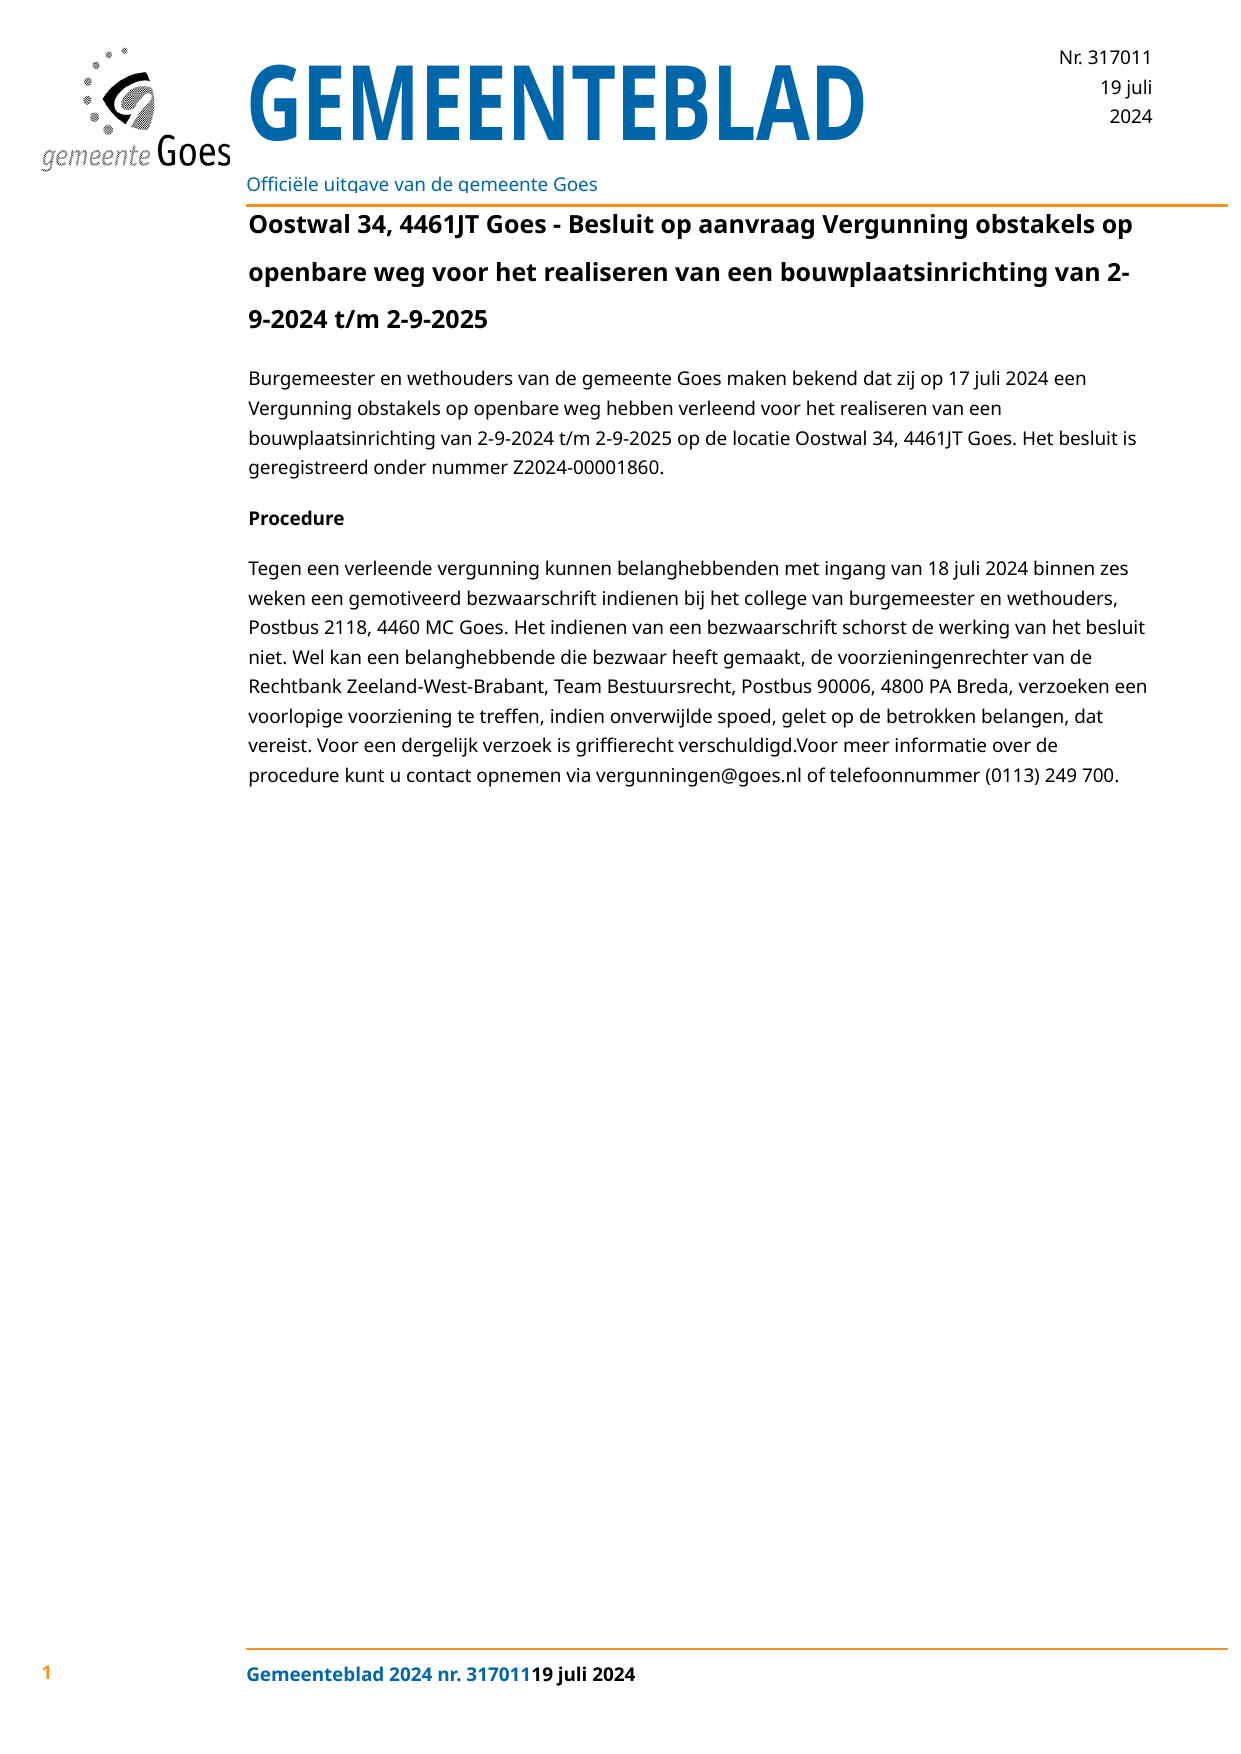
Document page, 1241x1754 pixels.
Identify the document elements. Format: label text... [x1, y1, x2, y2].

picture [41, 47, 231, 172]
text Burgemeester en wethouders van de gemeente Goes maken bekend dat zij op 17 juli 2024 een Vergunning obstakels op openbare weg hebben verleend voor het realiseren van een bouwplaatsinrichting van 2-9-2024 t/m 2-9-2025 op de locatie Oostwal 34, 4461JT Goes. Het besluit is geregistreerd onder nummer Z2024-00001860. [248, 366, 1152, 480]
text Tegen een verleende vergunning kunnen belanghebbenden met ingang van 18 juli 2024 binnen zes weken een gemotiveerd bezwaarschrift indienen bij het college van burgemeester en wethouders, Postbus 2118, 4460 MC Goes. Het indienen van een bezwaarschrift schorst de werking van het besluit niet. Wel kan een belanghebbende die bezwaar heeft gemaakt, de voorzieningenrechter van de Rechtbank Zeeland-West-Brabant, Team Bestuursrecht, Postbus 90006, 4800 PA Breda, verzoeken een voorlopige voorziening te treffen, indien onverwijlde spoed, gelet op de betrokken belangen, dat vereist. Voor een dergelijk verzoek is griffierecht verschuldigd.Voor meer informatie over de procedure kunt u contact opnemen via vergunningen@goes.nl of telefoonnummer (0113) 249 700. [248, 555, 1152, 788]
text Procedure [248, 505, 1152, 530]
text Oostwal 34, 4461JT Goes - Besluit op aanvraag Vergunning obstakels op openbare weg voor het realiseren van een bouwplaatsinrichting van 2-9-2024 t/m 2-9-2025 [248, 207, 1152, 336]
